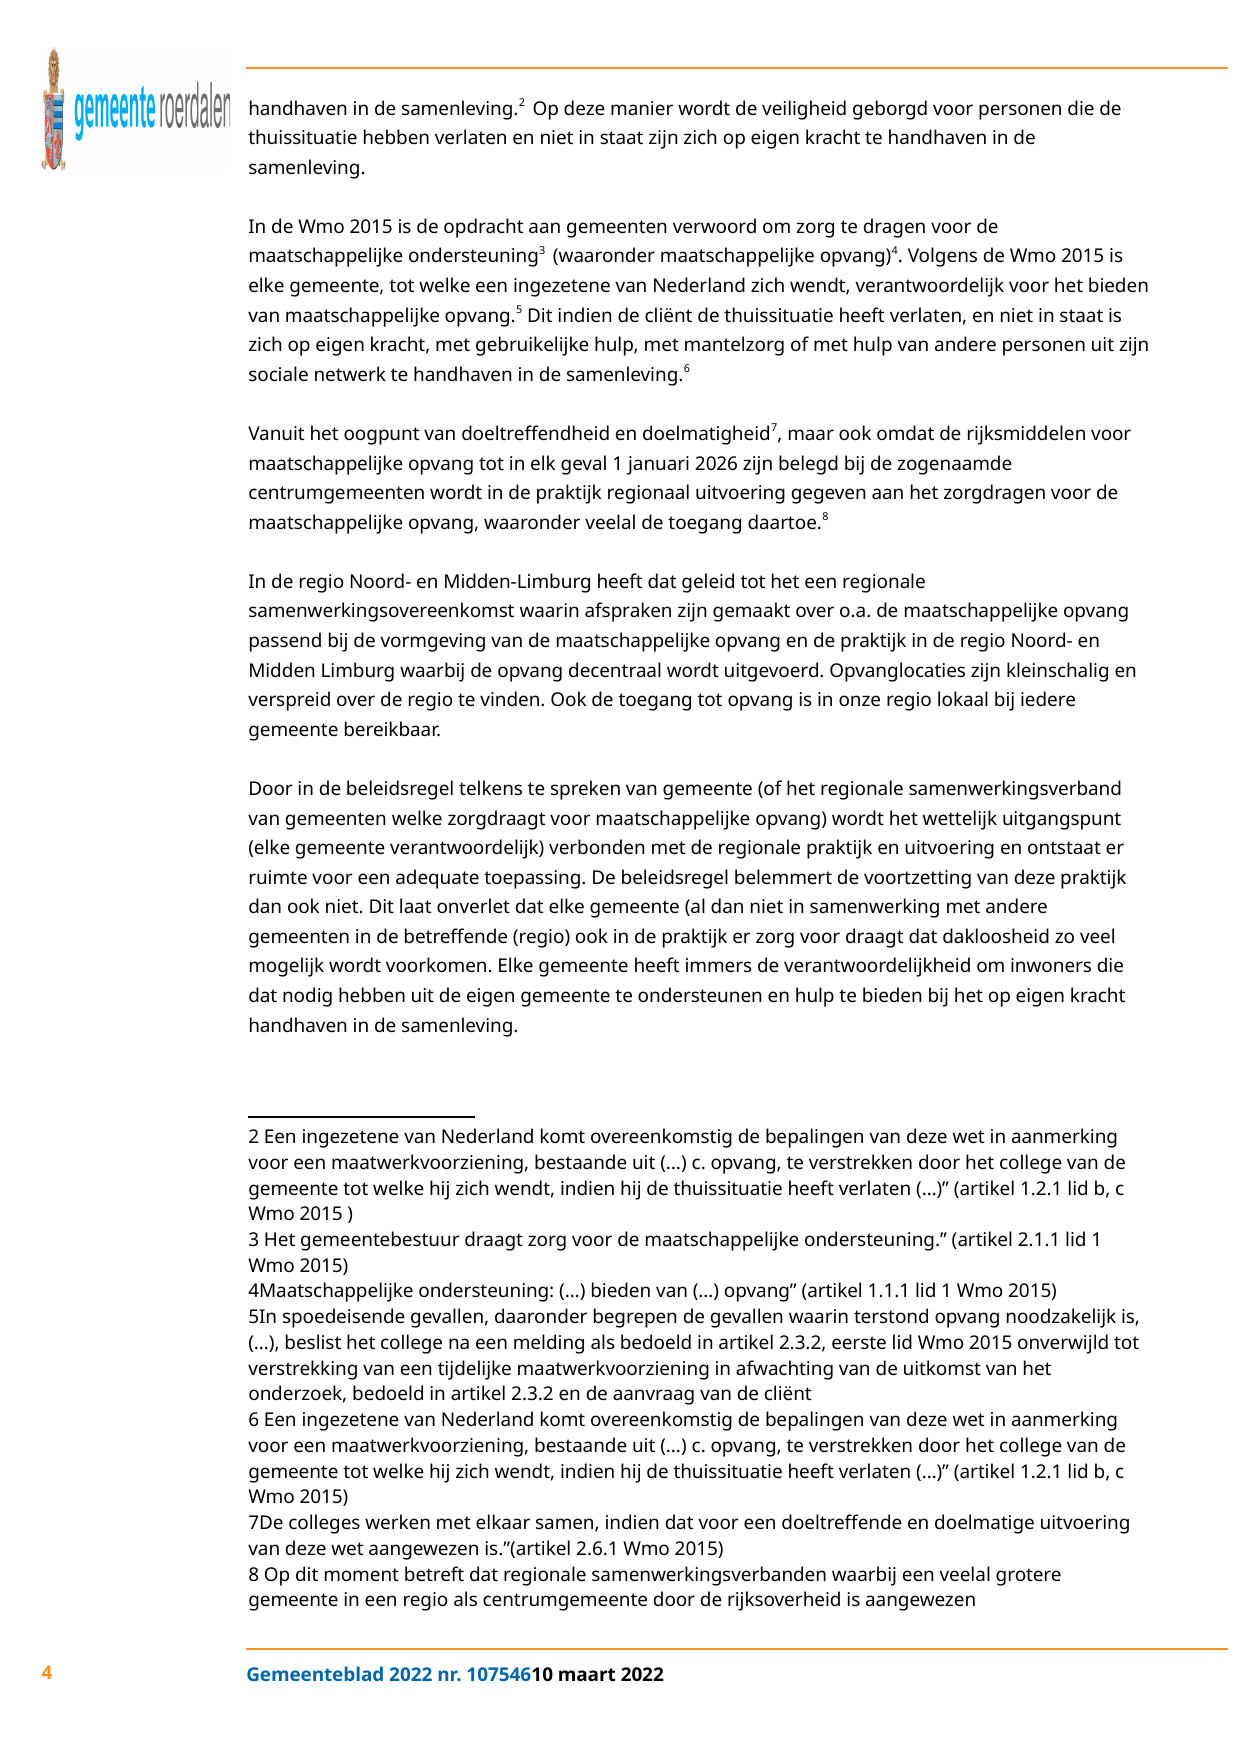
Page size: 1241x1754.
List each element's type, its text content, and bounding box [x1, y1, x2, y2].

text Op dit moment betreft dat regionale samenwerkingsverbanden waarbij een veelal grotere gemeente in een regio als centrumgemeente door de rijksoverheid is aangewezen [248, 1561, 1152, 1612]
text Het gemeentebestuur draagt zorg voor de maatschappelijke ondersteuning.” (artikel 2.1.1 lid 1 Wmo 2015) [248, 1226, 1152, 1278]
text In spoedeisende gevallen, daaronder begrepen de gevallen waarin terstond opvang noodzakelijk is, (…), beslist het college na een melding als bedoeld in artikel 2.3.2, eerste lid Wmo 2015 onverwijld tot verstrekking van een tijdelijke maatwerkvoorziening in afwachting van de uitkomst van het onderzoek, bedoeld in artikel 2.3.2 en de aanvraag van de cliënt [248, 1303, 1152, 1406]
picture [41, 47, 231, 172]
text In de Wmo 2015 is de opdracht aan gemeenten verwoord om zorg te dragen voor de maatschappelijke ondersteuning (waaronder maatschappelijke opvang). Volgens de Wmo 2015 is elke gemeente, tot welke een ingezetene van Nederland zich wendt, verantwoordelijk voor het bieden van maatschappelijke opvang. Dit indien de cliënt de thuissituatie heeft verlaten, en niet in staat is zich op eigen kracht, met gebruikelijke hulp, met mantelzorg of met hulp van andere personen uit zijn sociale netwerk te handhaven in de samenleving. [248, 213, 1152, 387]
text Maatschappelijke ondersteuning: (…) bieden van (…) opvang” (artikel 1.1.1 lid 1 Wmo 2015) [248, 1278, 1152, 1303]
text In de regio Noord- en Midden-Limburg heeft dat geleid tot het een regionale samenwerkingsovereenkomst waarin afspraken zijn gemaakt over o.a. de maatschappelijke opvang passend bij de vormgeving van de maatschappelijke opvang en de praktijk in de regio Noord- en Midden Limburg waarbij de opvang decentraal wordt uitgevoerd. Opvanglocaties zijn kleinschalig en verspreid over de regio te vinden. Ook de toegang tot opvang is in onze regio lokaal bij iedere gemeente bereikbaar. [248, 568, 1152, 742]
text De colleges werken met elkaar samen, indien dat voor een doeltreffende en doelmatige uitvoering van deze wet aangewezen is.”(artikel 2.6.1 Wmo 2015) [248, 1509, 1152, 1561]
text handhaven in de samenleving. Op deze manier wordt de veiligheid geborgd voor personen die de thuissituatie hebben verlaten en niet in staat zijn zich op eigen kracht te handhaven in de samenleving. [248, 95, 1152, 180]
text Een ingezetene van Nederland komt overeenkomstig de bepalingen van deze wet in aanmerking voor een maatwerkvoorziening, bestaande uit (...) c. opvang, te verstrekken door het college van de gemeente tot welke hij zich wendt, indien hij de thuissituatie heeft verlaten (…)” (artikel 1.2.1 lid b, c Wmo 2015 ) [248, 1123, 1152, 1226]
text Een ingezetene van Nederland komt overeenkomstig de bepalingen van deze wet in aanmerking voor een maatwerkvoorziening, bestaande uit (...) c. opvang, te verstrekken door het college van de gemeente tot welke hij zich wendt, indien hij de thuissituatie heeft verlaten (…)” (artikel 1.2.1 lid b, c Wmo 2015) [248, 1406, 1152, 1509]
text Door in de beleidsregel telkens te spreken van gemeente (of het regionale samenwerkingsverband van gemeenten welke zorgdraagt voor maatschappelijke opvang) wordt het wettelijk uitgangspunt (elke gemeente verantwoordelijk) verbonden met de regionale praktijk en uitvoering en ontstaat er ruimte voor een adequate toepassing. De beleidsregel belemmert de voortzetting van deze praktijk dan ook niet. Dit laat onverlet dat elke gemeente (al dan niet in samenwerking met andere gemeenten in de betreffende (regio) ook in de praktijk er zorg voor draagt dat dakloosheid zo veel mogelijk wordt voorkomen. Elke gemeente heeft immers de verantwoordelijkheid om inwoners die dat nodig hebben uit de eigen gemeente te ondersteunen en hulp te bieden bij het op eigen kracht handhaven in de samenleving. [248, 775, 1152, 1038]
text Vanuit het oogpunt van doeltreffendheid en doelmatigheid, maar ook omdat de rijksmiddelen voor maatschappelijke opvang tot in elk geval 1 januari 2026 zijn belegd bij de zogenaamde centrumgemeenten wordt in de praktijk regionaal uitvoering gegeven aan het zorgdragen voor de maatschappelijke opvang, waaronder veelal de toegang daartoe. [248, 420, 1152, 535]
